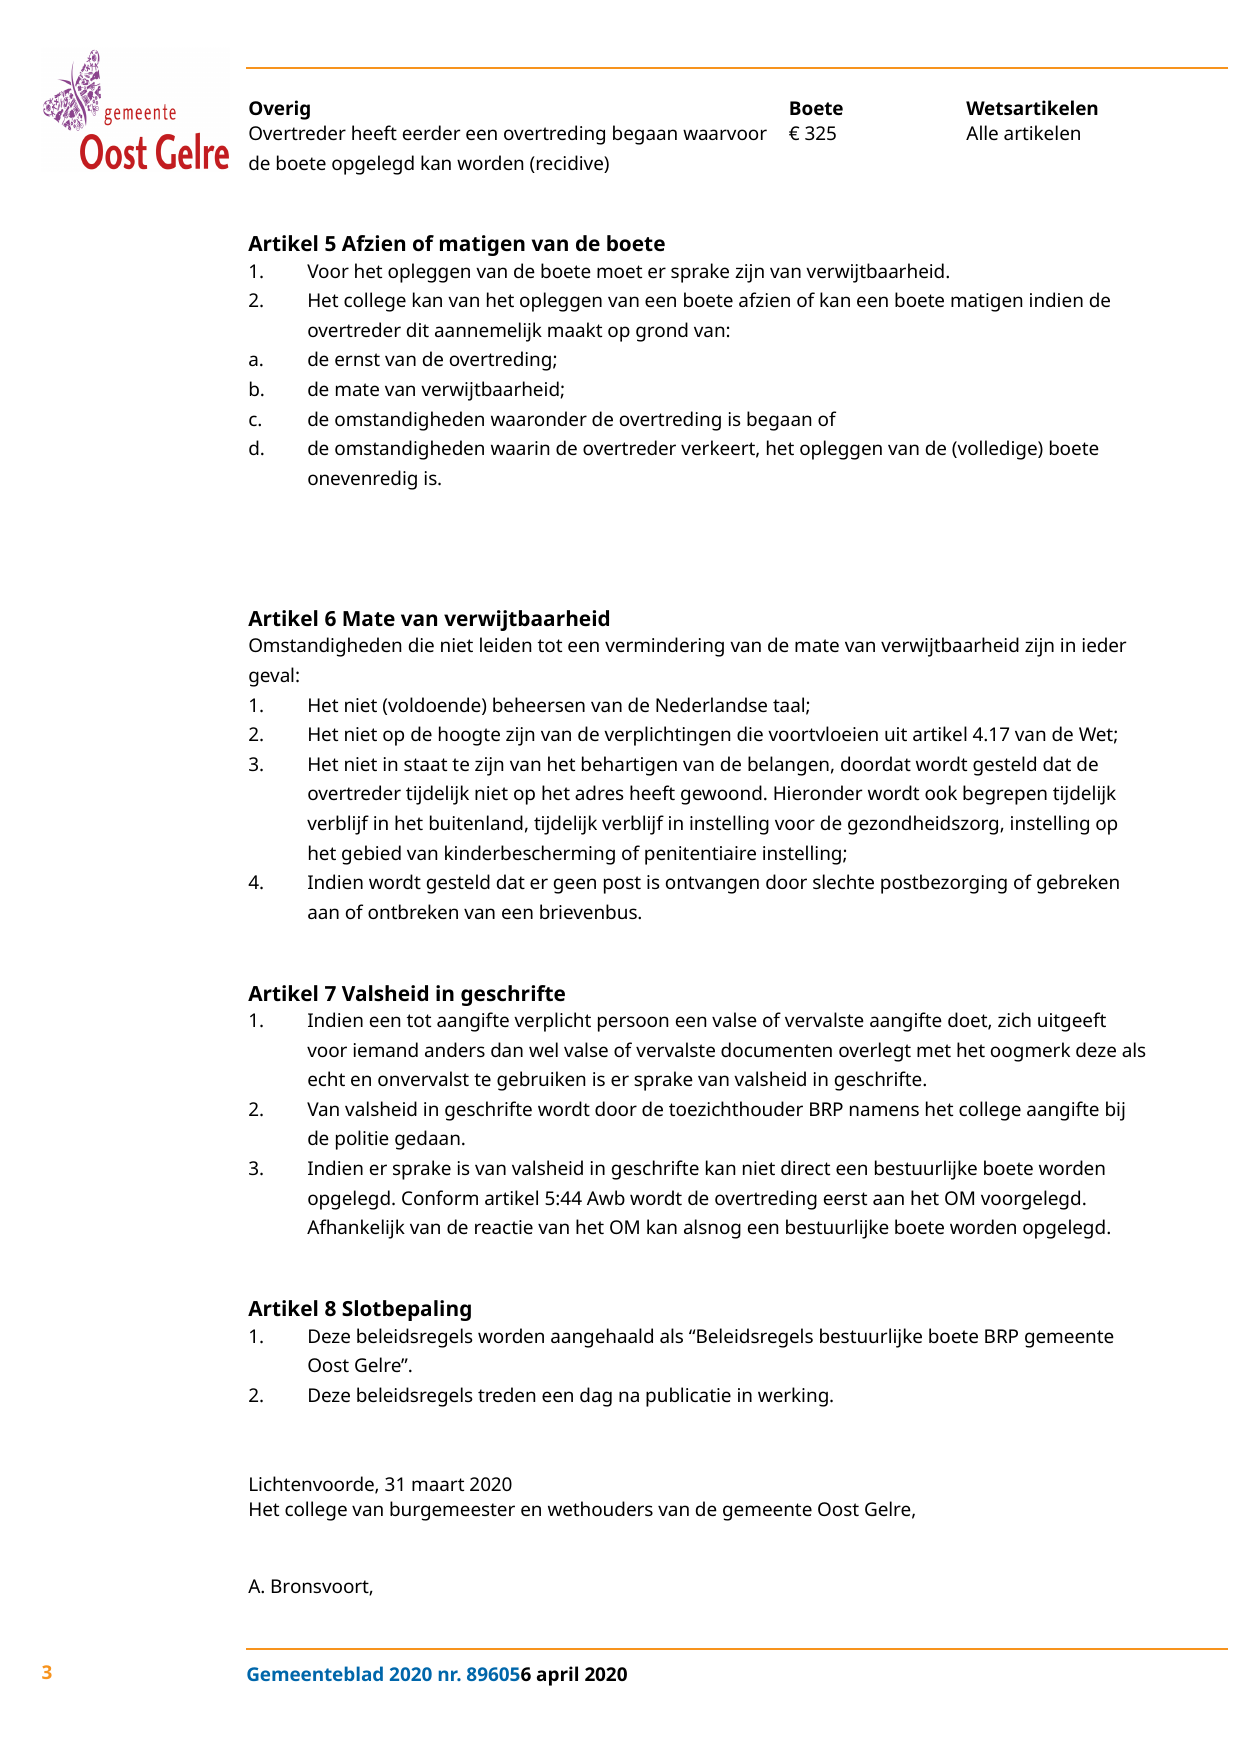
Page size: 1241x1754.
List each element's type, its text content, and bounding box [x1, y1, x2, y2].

table_cell Boete [789, 95, 966, 121]
text Artikel 8 Slotbepaling [248, 1294, 1152, 1323]
list Deze beleidsregels worden aangehaald als “Beleidsregels bestuurlijke boete BRP gemeente Oost Gelre”. [248, 1323, 1152, 1378]
list Deze beleidsregels treden een dag na publicatie in werking. [248, 1382, 1152, 1408]
text Artikel 7 Valsheid in geschrifte [248, 979, 1152, 1007]
table_cell Alle artikelen [966, 121, 1152, 176]
list Voor het opleggen van de boete moet er sprake zijn van verwijtbaarheid. [248, 258, 1152, 284]
list Indien een tot aangifte verplicht persoon een valse of vervalste aangifte doet, zich uitgeeft voor iemand anders dan wel valse of vervalste documenten overlegt met het oogmerk deze als echt en onvervalst te gebruiken is er sprake van valsheid in geschrifte. [248, 1007, 1152, 1092]
list Het niet in staat te zijn van het behartigen van de belangen, doordat wordt gesteld dat de overtreder tijdelijk niet op het adres heeft gewoond. Hieronder wordt ook begrepen tijdelijk verblijf in het buitenland, tijdelijk verblijf in instelling voor de gezondheidszorg, instelling op het gebied van kinderbescherming of penitentiaire instelling; [248, 751, 1152, 865]
list Het niet (voldoende) beheersen van de Nederlandse taal; [248, 692, 1152, 717]
table_cell Wetsartikelen [966, 95, 1152, 121]
list de omstandigheden waarin de overtreder verkeert, het opleggen van de (volledige) boete onevenredig is. [248, 435, 1152, 491]
list Het niet op de hoogte zijn van de verplichtingen die voortvloeien uit artikel 4.17 van de Wet; [248, 721, 1152, 747]
list Indien wordt gesteld dat er geen post is ontvangen door slechte postbezorging of gebreken aan of ontbreken van een brievenbus. [248, 869, 1152, 924]
list de omstandigheden waaronder de overtreding is begaan of [248, 406, 1152, 432]
list Indien er sprake is van valsheid in geschrifte kan niet direct een bestuurlijke boete worden opgelegd. Conform artikel 5:44 Awb wordt de overtreding eerst aan het OM voorgelegd. Afhankelijk van de reactie van het OM kan alsnog een bestuurlijke boete worden opgelegd. [248, 1155, 1152, 1240]
text Artikel 5 Afzien of matigen van de boete [248, 229, 1152, 258]
list Van valsheid in geschrifte wordt door de toezichthouder BRP namens het college aangifte bij de politie gedaan. [248, 1096, 1152, 1151]
list Het college kan van het opleggen van een boete afzien of kan een boete matigen indien de overtreder dit aannemelijk maakt op grond van: [248, 287, 1152, 343]
text Het college van burgemeester en wethouders van de gemeente Oost Gelre, [248, 1496, 1152, 1522]
text Artikel 6 Mate van verwijtbaarheid [248, 604, 1152, 633]
text Omstandigheden die niet leiden tot een vermindering van de mate van verwijtbaarheid zijn in ieder geval: [248, 633, 1152, 688]
text Lichtenvoorde, 31 maart 2020 [248, 1471, 1152, 1496]
list de mate van verwijtbaarheid; [248, 376, 1152, 402]
table_cell Overtreder heeft eerder een overtreding begaan waarvoor de boete opgelegd kan worden (recidive) [248, 121, 789, 176]
table_cell Overig [248, 95, 789, 121]
text A. Bronsvoort, [248, 1574, 1152, 1599]
picture [41, 47, 231, 172]
list de ernst van de overtreding; [248, 347, 1152, 372]
table_cell € 325 [789, 121, 966, 176]
